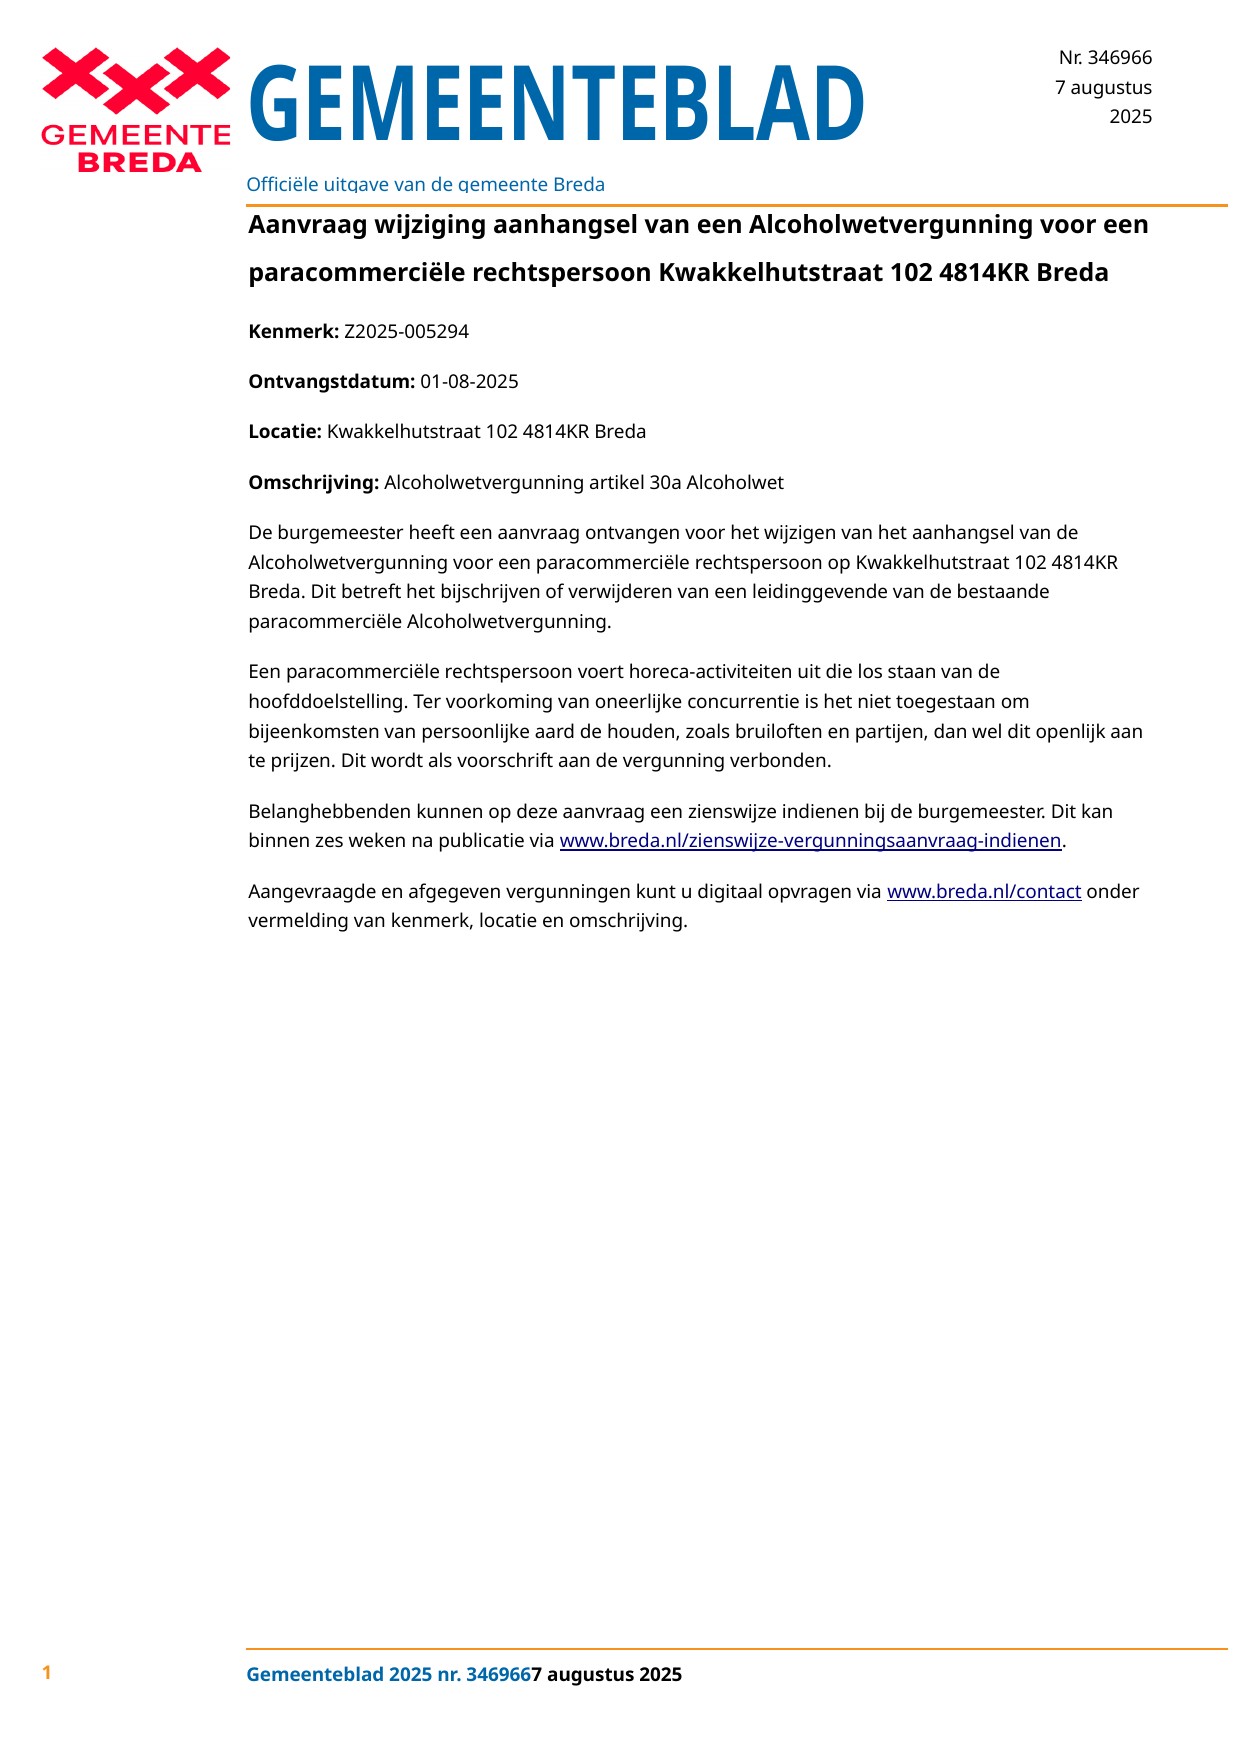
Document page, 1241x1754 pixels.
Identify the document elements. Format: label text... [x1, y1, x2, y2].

text Een paracommerciële rechtspersoon voert horeca-activiteiten uit die los staan van de hoofddoelstelling. Ter voorkoming van oneerlijke concurrentie is het niet toegestaan om bijeenkomsten van persoonlijke aard de houden, zoals bruiloften en partijen, dan wel dit openlijk aan te prijzen. Dit wordt als voorschrift aan de vergunning verbonden. [248, 659, 1152, 773]
text Ontvangstdatum: 01-08-2025 [248, 368, 1152, 394]
text Aangevraagde en afgegeven vergunningen kunt u digitaal opvragen via www.breda.nl/contact onder vermelding van kenmerk, locatie en omschrijving. [248, 878, 1152, 933]
text Locatie: Kwakkelhutstraat 102 4814KR Breda [248, 419, 1152, 444]
picture [41, 47, 231, 172]
text Belanghebbenden kunnen op deze aanvraag een zienswijze indienen bij de burgemeester. Dit kan binnen zes weken na publicatie via www.breda.nl/zienswijze-vergunningsaanvraag-indienen. [248, 798, 1152, 853]
text Omschrijving: Alcoholwetvergunning artikel 30a Alcoholwet [248, 469, 1152, 495]
text Kenmerk: Z2025-005294 [248, 318, 1152, 344]
text De burgemeester heeft een aanvraag ontvangen voor het wijzigen van het aanhangsel van de Alcoholwetvergunning voor een paracommerciële rechtspersoon op Kwakkelhutstraat 102 4814KR Breda. Dit betreft het bijschrijven of verwijderen van een leidinggevende van de bestaande paracommerciële Alcoholwetvergunning. [248, 519, 1152, 634]
text Aanvraag wijziging aanhangsel van een Alcoholwetvergunning voor een paracommerciële rechtspersoon Kwakkelhutstraat 102 4814KR Breda [248, 207, 1152, 288]
